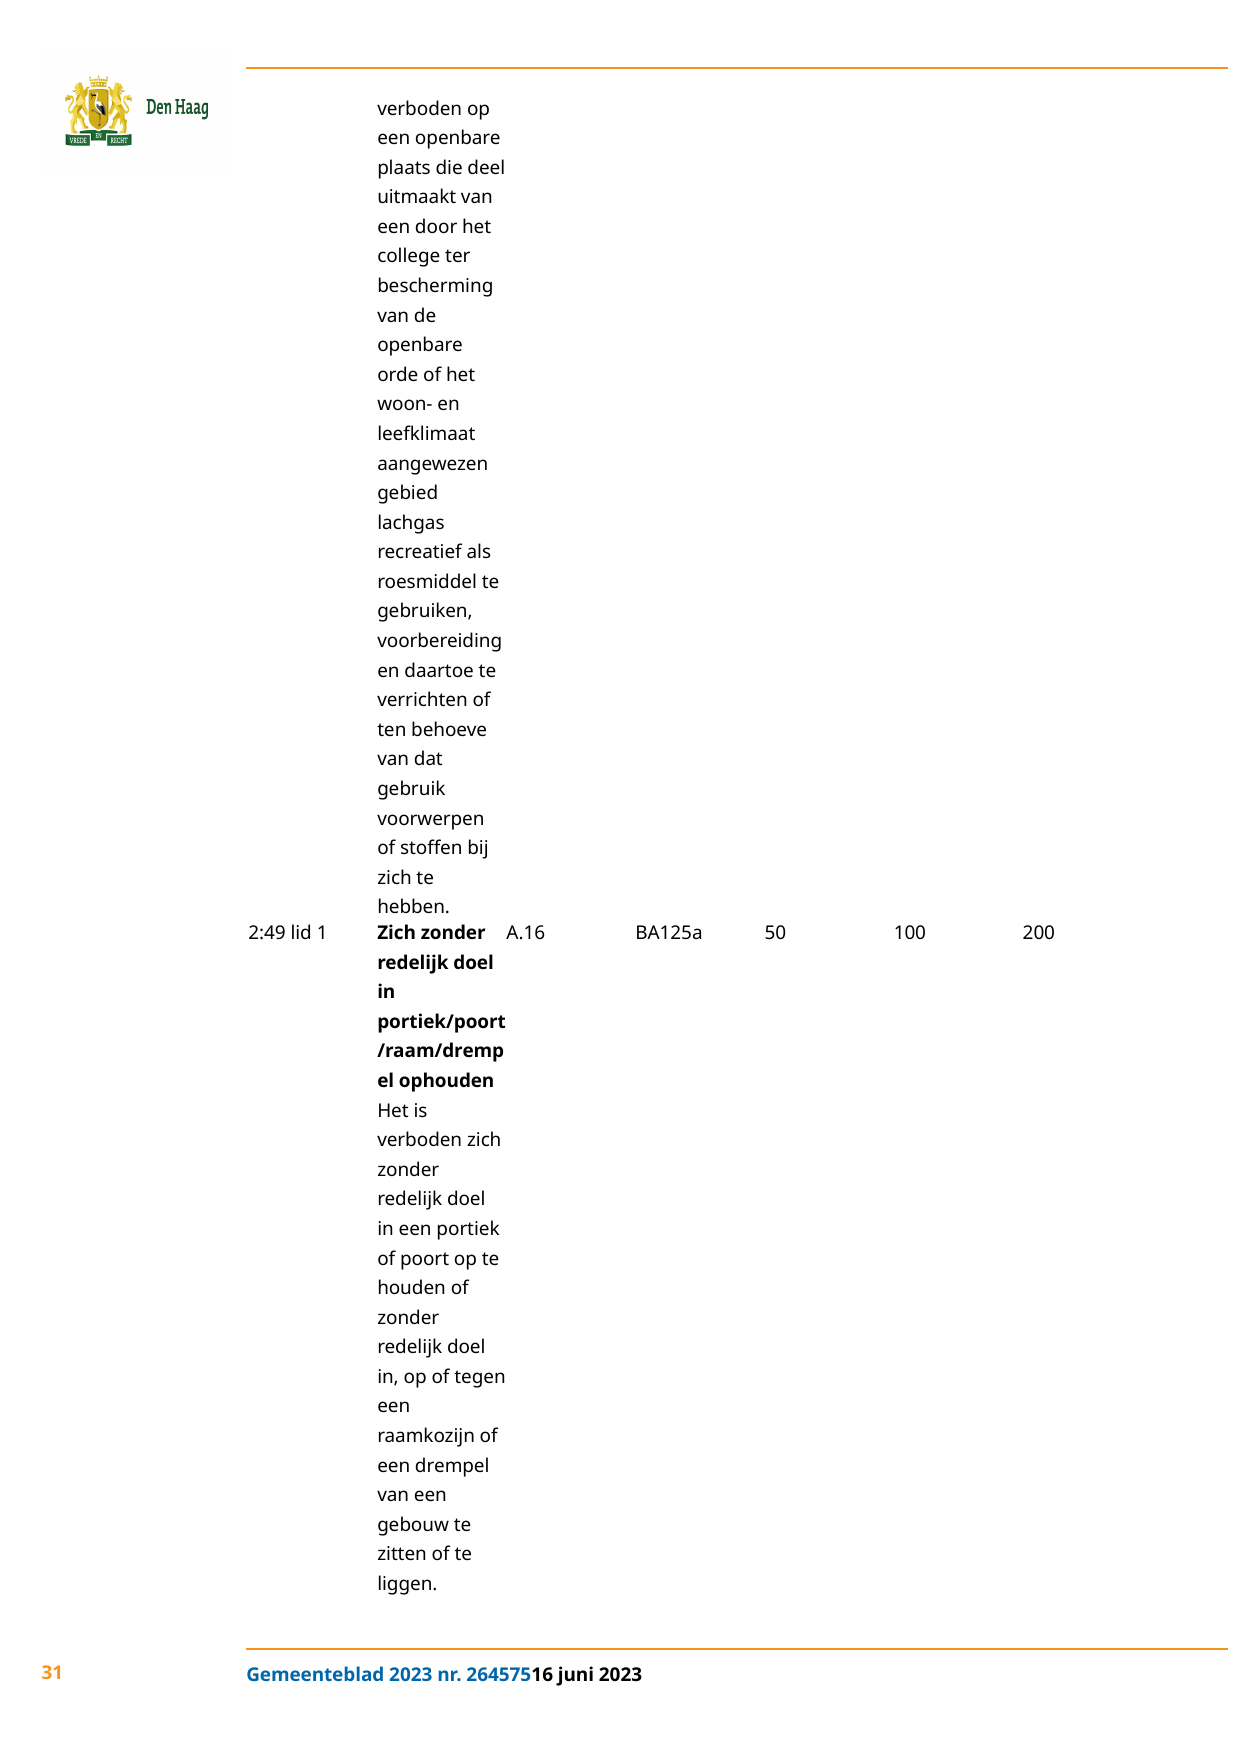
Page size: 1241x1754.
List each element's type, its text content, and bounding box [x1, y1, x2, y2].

table_cell [248, 95, 377, 919]
table_cell [894, 95, 1022, 919]
table_cell 50 [764, 919, 893, 1596]
table_cell BA125a [635, 919, 764, 1596]
table_cell 200 [1023, 919, 1152, 1596]
table_cell Zich zonder redelijk doel in portiek/poort/raam/drempel ophouden Het is verboden zich zonder redelijk doel in een portiek of poort op te houden of zonder redelijk doel in, op of tegen een raamkozijn of een drempel van een gebouw te zitten of te liggen. [377, 919, 506, 1596]
table_cell [1023, 95, 1152, 919]
table_cell [506, 95, 635, 919]
table_cell [635, 95, 764, 919]
table_cell verboden op een openbare plaats die deel uitmaakt van een door het college ter bescherming van de openbare orde of het woon- en leefklimaat aangewezen gebied lachgas recreatief als roesmiddel te gebruiken, voorbereidingen daartoe te verrichten of ten behoeve van dat gebruik voorwerpen of stoffen bij zich te hebben. [377, 95, 506, 919]
table_cell A.16 [506, 919, 635, 1596]
picture [41, 47, 231, 172]
table_cell [764, 95, 893, 919]
table_cell 2:49 lid 1 [248, 919, 377, 1596]
table_cell 100 [894, 919, 1022, 1596]
